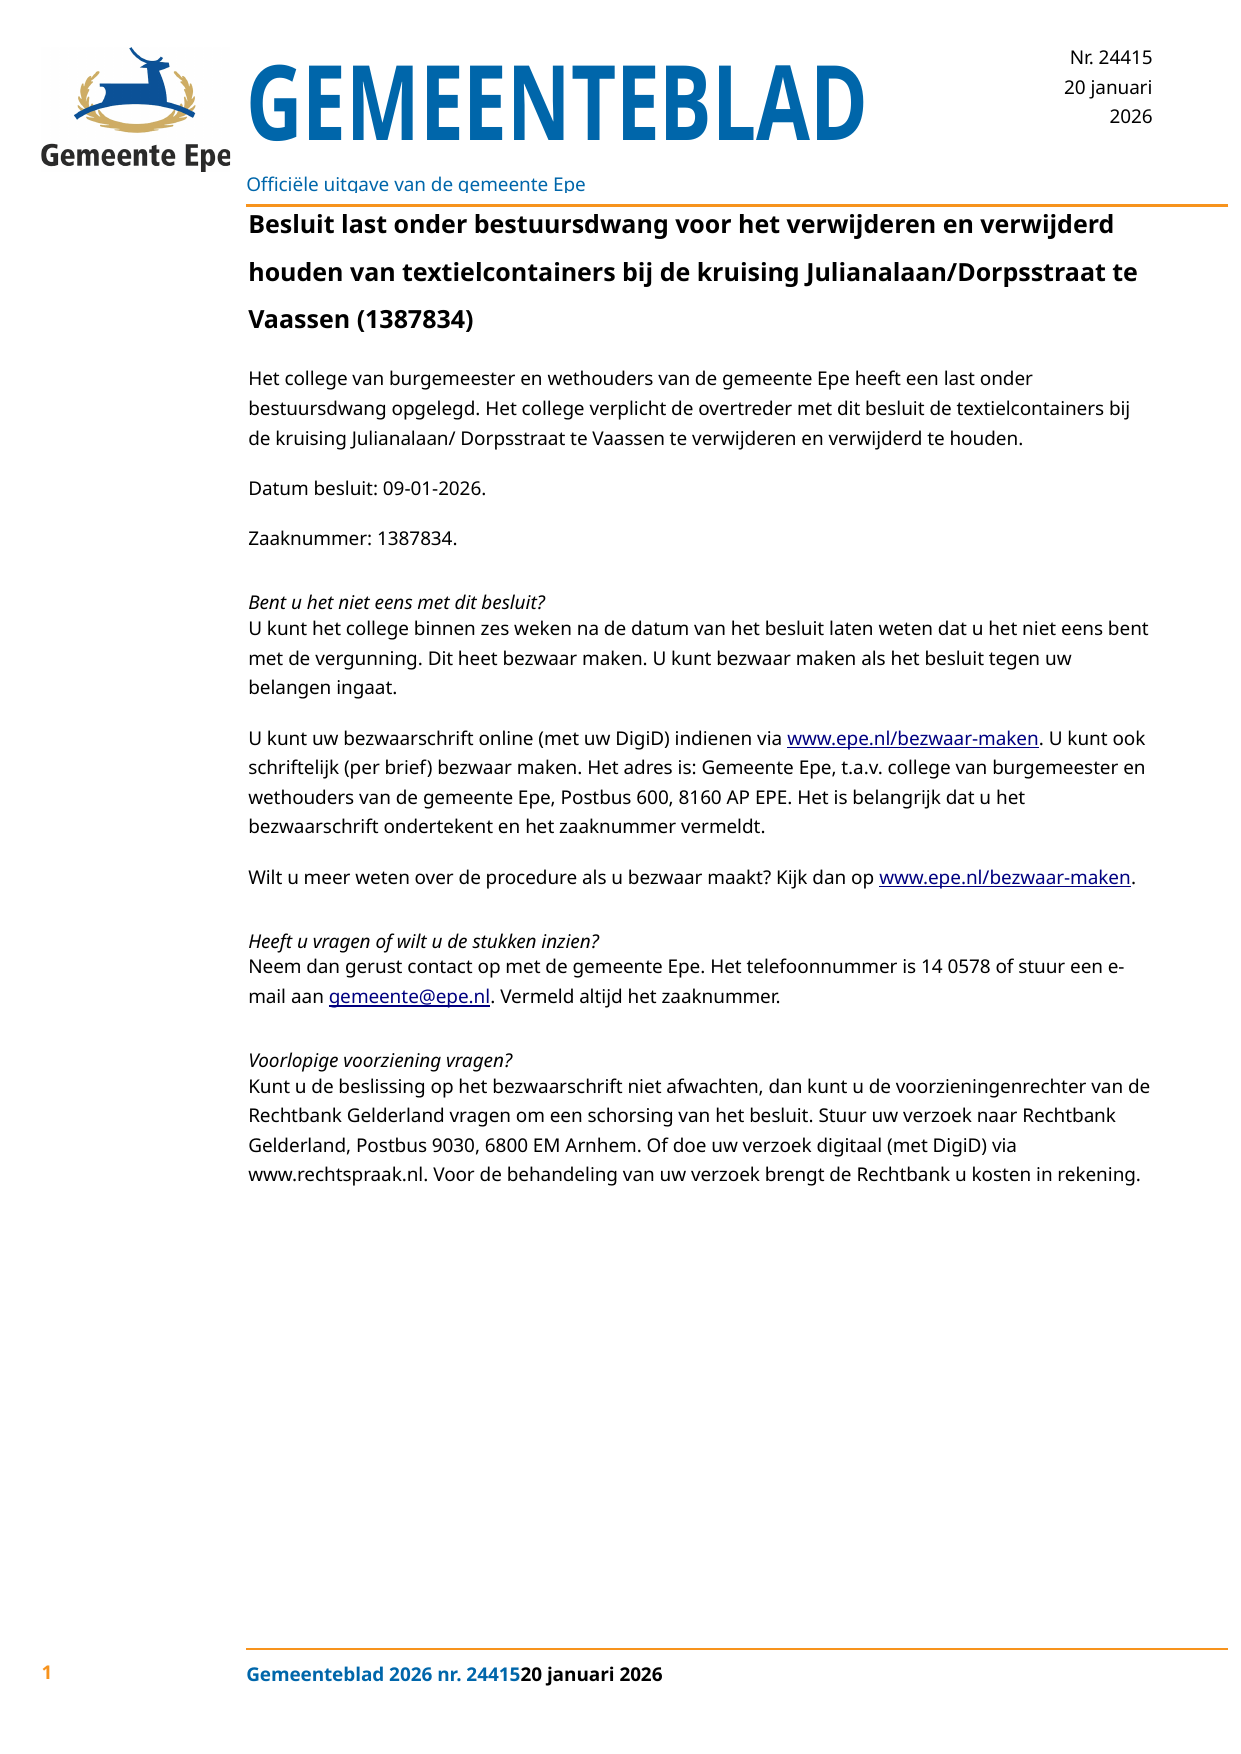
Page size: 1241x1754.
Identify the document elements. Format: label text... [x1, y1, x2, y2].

text U kunt uw bezwaarschrift online (met uw DigiD) indienen via www.epe.nl/bezwaar-maken. U kunt ook schriftelijk (per brief) bezwaar maken. Het adres is: Gemeente Epe, t.a.v. college van burgemeester en wethouders van de gemeente Epe, Postbus 600, 8160 AP EPE. Het is belangrijk dat u het bezwaarschrift ondertekent en het zaaknummer vermeldt. [248, 725, 1152, 839]
text Zaaknummer: 1387834. [248, 526, 1152, 551]
text Heeft u vragen of wilt u de stukken inzien? [248, 928, 1152, 954]
text Bent u het niet eens met dit besluit? [248, 589, 1152, 615]
text Neem dan gerust contact op met de gemeente Epe. Het telefoonnummer is 14 0578 of stuur een e-mail aan gemeente@epe.nl. Vermeld altijd het zaaknummer. [248, 954, 1152, 1009]
text Besluit last onder bestuursdwang voor het verwijderen en verwijderd houden van textielcontainers bij de kruising Julianalaan/Dorpsstraat te Vaassen (1387834) [248, 207, 1152, 336]
text U kunt het college binnen zes weken na de datum van het besluit laten weten dat u het niet eens bent met de vergunning. Dit heet bezwaar maken. U kunt bezwaar maken als het besluit tegen uw belangen ingaat. [248, 615, 1152, 700]
picture [41, 47, 231, 172]
text Datum besluit: 09-01-2026. [248, 475, 1152, 501]
text Wilt u meer weten over de procedure als u bezwaar maakt? Kijk dan op www.epe.nl/bezwaar-maken. [248, 864, 1152, 890]
text Voorlopige voorziening vragen? [248, 1047, 1152, 1073]
text Kunt u de beslissing op het bezwaarschrift niet afwachten, dan kunt u de voorzieningenrechter van de Rechtbank Gelderland vragen om een schorsing van het besluit. Stuur uw verzoek naar Rechtbank Gelderland, Postbus 9030, 6800 EM Arnhem. Of doe uw verzoek digitaal (met DigiD) via www.rechtspraak.nl. Voor de behandeling van uw verzoek brengt de Rechtbank u kosten in rekening. [248, 1073, 1152, 1187]
text Het college van burgemeester en wethouders van de gemeente Epe heeft een last onder bestuursdwang opgelegd. Het college verplicht de overtreder met dit besluit de textielcontainers bij de kruising Julianalaan/ Dorpsstraat te Vaassen te verwijderen en verwijderd te houden. [248, 366, 1152, 450]
